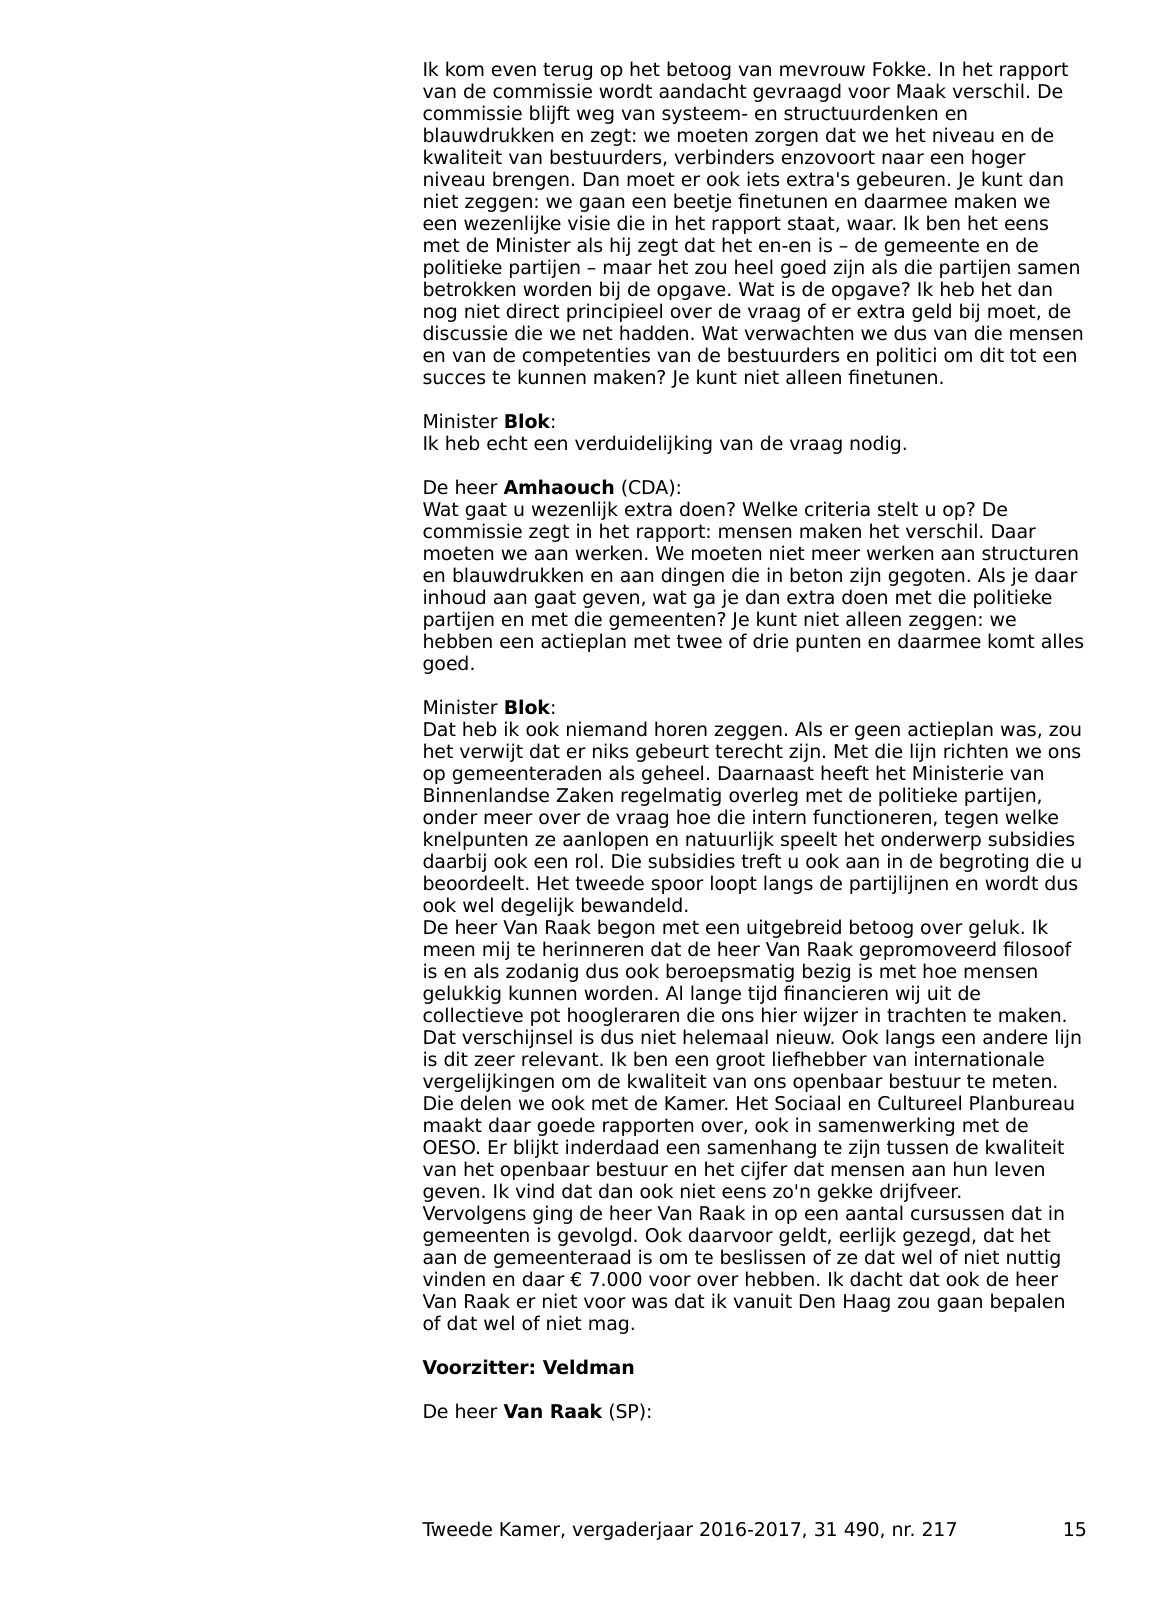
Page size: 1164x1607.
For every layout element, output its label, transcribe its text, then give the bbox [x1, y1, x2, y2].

text Ik heb echt een verduidelijking van de vraag nodig. [422, 433, 1087, 455]
text Wat gaat u wezenlijk extra doen? Welke criteria stelt u op? De commissie zegt in het rapport: mensen maken het verschil. Daar moeten we aan werken. We moeten niet meer werken aan structuren en blauwdrukken en aan dingen die in beton zijn gegoten. Als je daar inhoud aan gaat geven, wat ga je dan extra doen met die politieke partijen en met die gemeenten? Je kunt niet alleen zeggen: we hebben een actieplan met twee of drie punten en daarmee komt alles goed. [422, 499, 1087, 675]
text Minister Blok: [422, 697, 1087, 719]
text Ik kom even terug op het betoog van mevrouw Fokke. In het rapport van de commissie wordt aandacht gevraagd voor Maak verschil. De commissie blijft weg van systeem- en structuurdenken en blauwdrukken en zegt: we moeten zorgen dat we het niveau en de kwaliteit van bestuurders, verbinders enzovoort naar een hoger niveau brengen. Dan moet er ook iets extra's gebeuren. Je kunt dan niet zeggen: we gaan een beetje finetunen en daarmee maken we een wezenlijke visie die in het rapport staat, waar. Ik ben het eens met de Minister als hij zegt dat het en-en is – de gemeente en de politieke partijen – maar het zou heel goed zijn als die partijen samen betrokken worden bij de opgave. Wat is de opgave? Ik heb het dan nog niet direct principieel over de vraag of er extra geld bij moet, de discussie die we net hadden. Wat verwachten we dus van die mensen en van de competenties van de bestuurders en politici om dit tot een succes te kunnen maken? Je kunt niet alleen finetunen. [422, 59, 1087, 389]
text De heer Amhaouch (CDA): [422, 477, 1087, 499]
text Minister Blok: [422, 411, 1087, 433]
text De heer Van Raak (SP): [422, 1401, 1087, 1423]
text Dat heb ik ook niemand horen zeggen. Als er geen actieplan was, zou het verwijt dat er niks gebeurt terecht zijn. Met die lijn richten we ons op gemeenteraden als geheel. Daarnaast heeft het Ministerie van Binnenlandse Zaken regelmatig overleg met de politieke partijen, onder meer over de vraag hoe die intern functioneren, tegen welke knelpunten ze aanlopen en natuurlijk speelt het onderwerp subsidies daarbij ook een rol. Die subsidies treft u ook aan in de begroting die u beoordeelt. Het tweede spoor loopt langs de partijlijnen en wordt dus ook wel degelijk bewandeld. [422, 719, 1087, 917]
text Voorzitter: Veldman [422, 1357, 1087, 1379]
text De heer Van Raak begon met een uitgebreid betoog over geluk. Ik meen mij te herinneren dat de heer Van Raak gepromoveerd filosoof is en als zodanig dus ook beroepsmatig bezig is met hoe mensen gelukkig kunnen worden. Al lange tijd financieren wij uit de collectieve pot hoogleraren die ons hier wijzer in trachten te maken. Dat verschijnsel is dus niet helemaal nieuw. Ook langs een andere lijn is dit zeer relevant. Ik ben een groot liefhebber van internationale vergelijkingen om de kwaliteit van ons openbaar bestuur te meten. Die delen we ook met de Kamer. Het Sociaal en Cultureel Planbureau maakt daar goede rapporten over, ook in samenwerking met de OESO. Er blijkt inderdaad een samenhang te zijn tussen de kwaliteit van het openbaar bestuur en het cijfer dat mensen aan hun leven geven. Ik vind dat dan ook niet eens zo'n gekke drijfveer. [422, 917, 1087, 1203]
text Vervolgens ging de heer Van Raak in op een aantal cursussen dat in gemeenten is gevolgd. Ook daarvoor geldt, eerlijk gezegd, dat het aan de gemeenteraad is om te beslissen of ze dat wel of niet nuttig vinden en daar € 7.000 voor over hebben. Ik dacht dat ook de heer Van Raak er niet voor was dat ik vanuit Den Haag zou gaan bepalen of dat wel of niet mag. [422, 1203, 1087, 1334]
